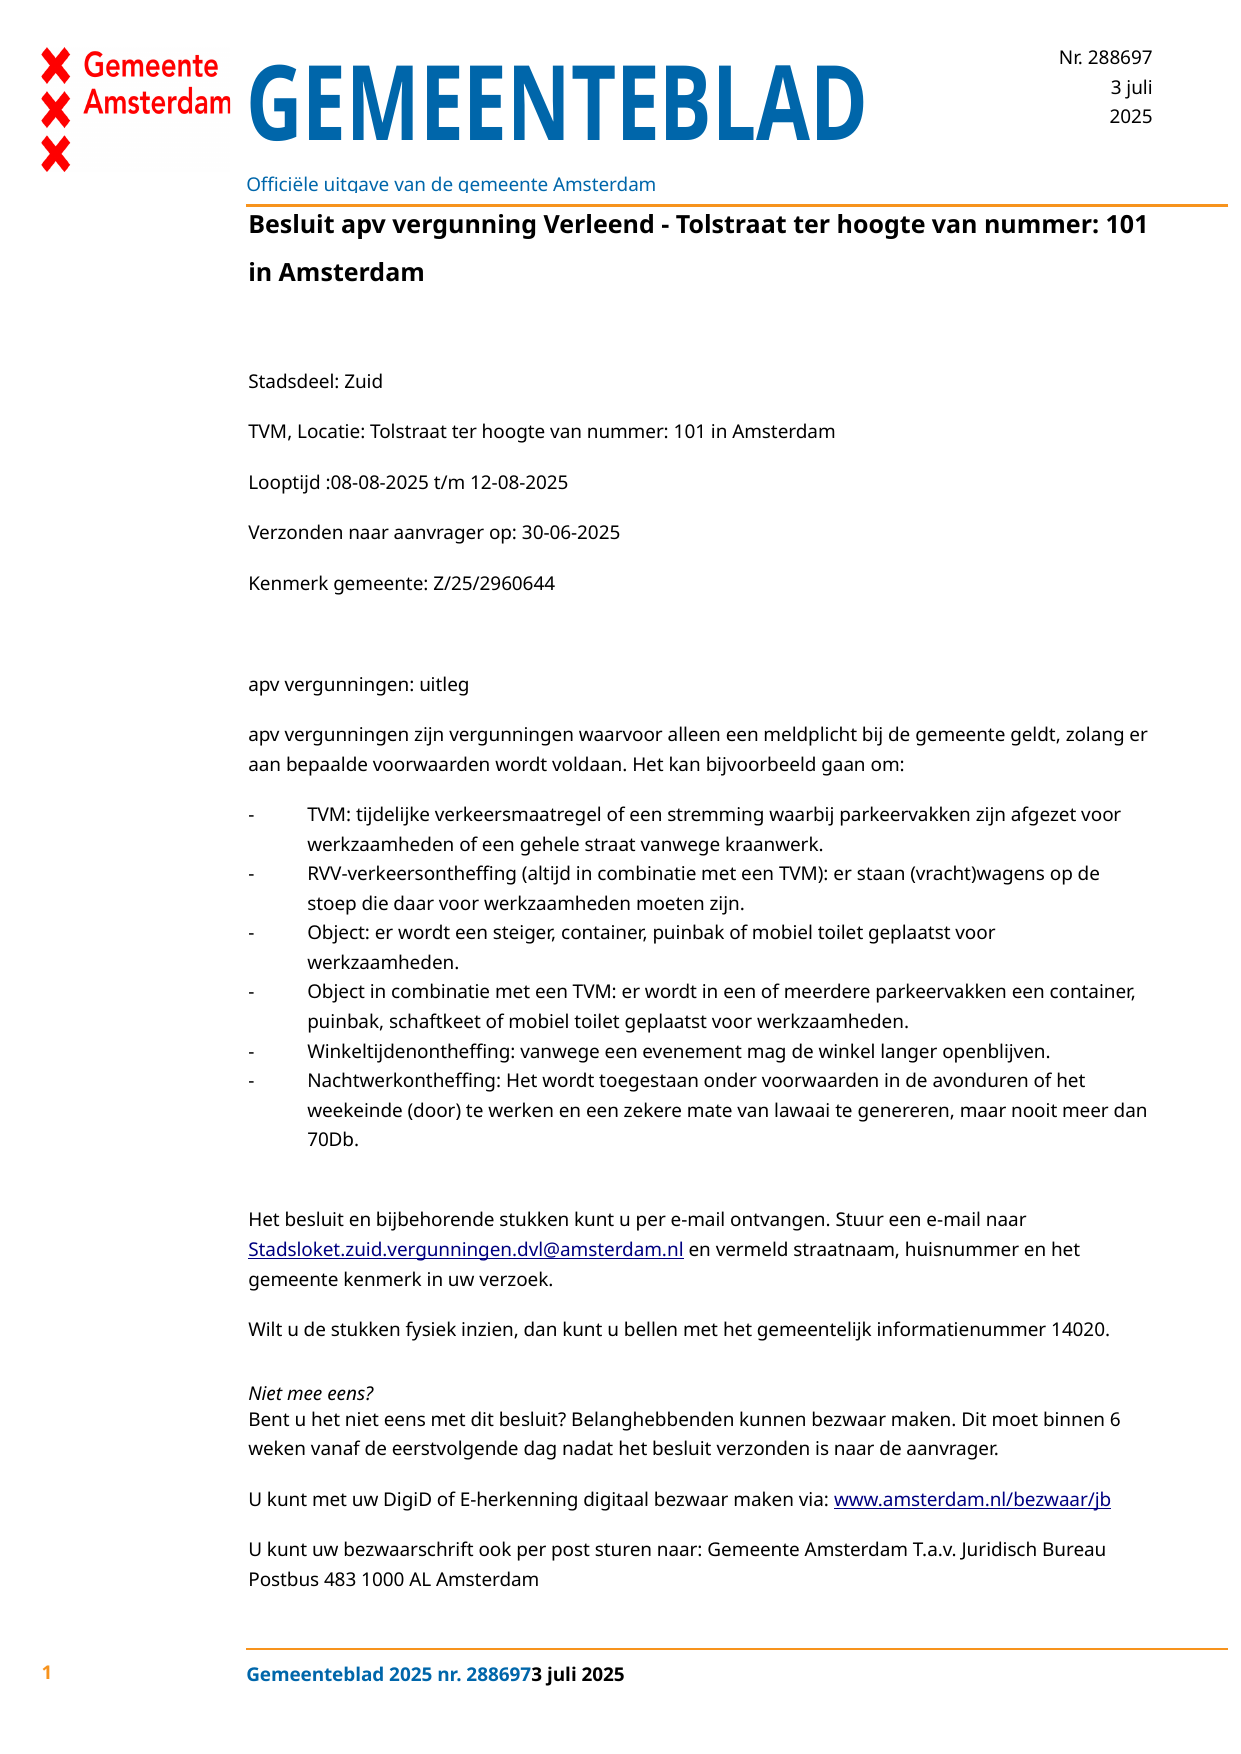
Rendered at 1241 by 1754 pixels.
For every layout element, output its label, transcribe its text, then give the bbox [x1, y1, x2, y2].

text Bent u het niet eens met dit besluit? Belanghebbenden kunnen bezwaar maken. Dit moet binnen 6 weken vanaf de eerstvolgende dag nadat het besluit verzonden is naar de aanvrager. [248, 1406, 1152, 1461]
text TVM, Locatie: Tolstraat ter hoogte van nummer: 101 in Amsterdam [248, 419, 1152, 444]
list Nachtwerkontheffing: Het wordt toegestaan onder voorwaarden in de avonduren of het weekeinde (door) te werken en een zekere mate van lawaai te genereren, maar nooit meer dan 70Db. [248, 1067, 1152, 1152]
text Niet mee eens? [248, 1380, 1152, 1406]
text U kunt uw bezwaarschrift ook per post sturen naar: Gemeente Amsterdam T.a.v. Juridisch Bureau Postbus 483 1000 AL Amsterdam [248, 1536, 1152, 1592]
text apv vergunningen: uitleg [248, 671, 1152, 697]
list RVV-verkeersontheffing (altijd in combinatie met een TVM): er staan (vracht)wagens op de stoep die daar voor werkzaamheden moeten zijn. [248, 860, 1152, 916]
text apv vergunningen zijn vergunningen waarvoor alleen een meldplicht bij de gemeente geldt, zolang er aan bepaalde voorwaarden wordt voldaan. Het kan bijvoorbeeld gaan om: [248, 721, 1152, 777]
list TVM: tijdelijke verkeersmaatregel of een stremming waarbij parkeervakken zijn afgezet voor werkzaamheden of een gehele straat vanwege kraanwerk. [248, 801, 1152, 857]
text Wilt u de stukken fysiek inzien, dan kunt u bellen met het gemeentelijk informatienummer 14020. [248, 1316, 1152, 1342]
text Het besluit en bijbehorende stukken kunt u per e-mail ontvangen. Stuur een e-mail naar Stadsloket.zuid.vergunningen.dvl@amsterdam.nl en vermeld straatnaam, huisnummer en het gemeente kenmerk in uw verzoek. [248, 1207, 1152, 1292]
list Object: er wordt een steiger, container, puinbak of mobiel toilet geplaatst voor werkzaamheden. [248, 919, 1152, 975]
picture [41, 47, 231, 172]
list Winkeltijdenontheffing: vanwege een evenement mag de winkel langer openblijven. [248, 1038, 1152, 1064]
text Verzonden naar aanvrager op: 30-06-2025 [248, 519, 1152, 545]
text Besluit apv vergunning Verleend - Tolstraat ter hoogte van nummer: 101 in Amsterdam [248, 207, 1152, 288]
text Stadsdeel: Zuid [248, 368, 1152, 394]
list Object in combinatie met een TVM: er wordt in een of meerdere parkeervakken een container, puinbak, schaftkeet of mobiel toilet geplaatst voor werkzaamheden. [248, 979, 1152, 1034]
text U kunt met uw DigiD of E-herkenning digitaal bezwaar maken via: www.amsterdam.nl/bezwaar/jb [248, 1486, 1152, 1512]
text Looptijd :08-08-2025 t/m 12-08-2025 [248, 469, 1152, 495]
text Kenmerk gemeente: Z/25/2960644 [248, 570, 1152, 596]
